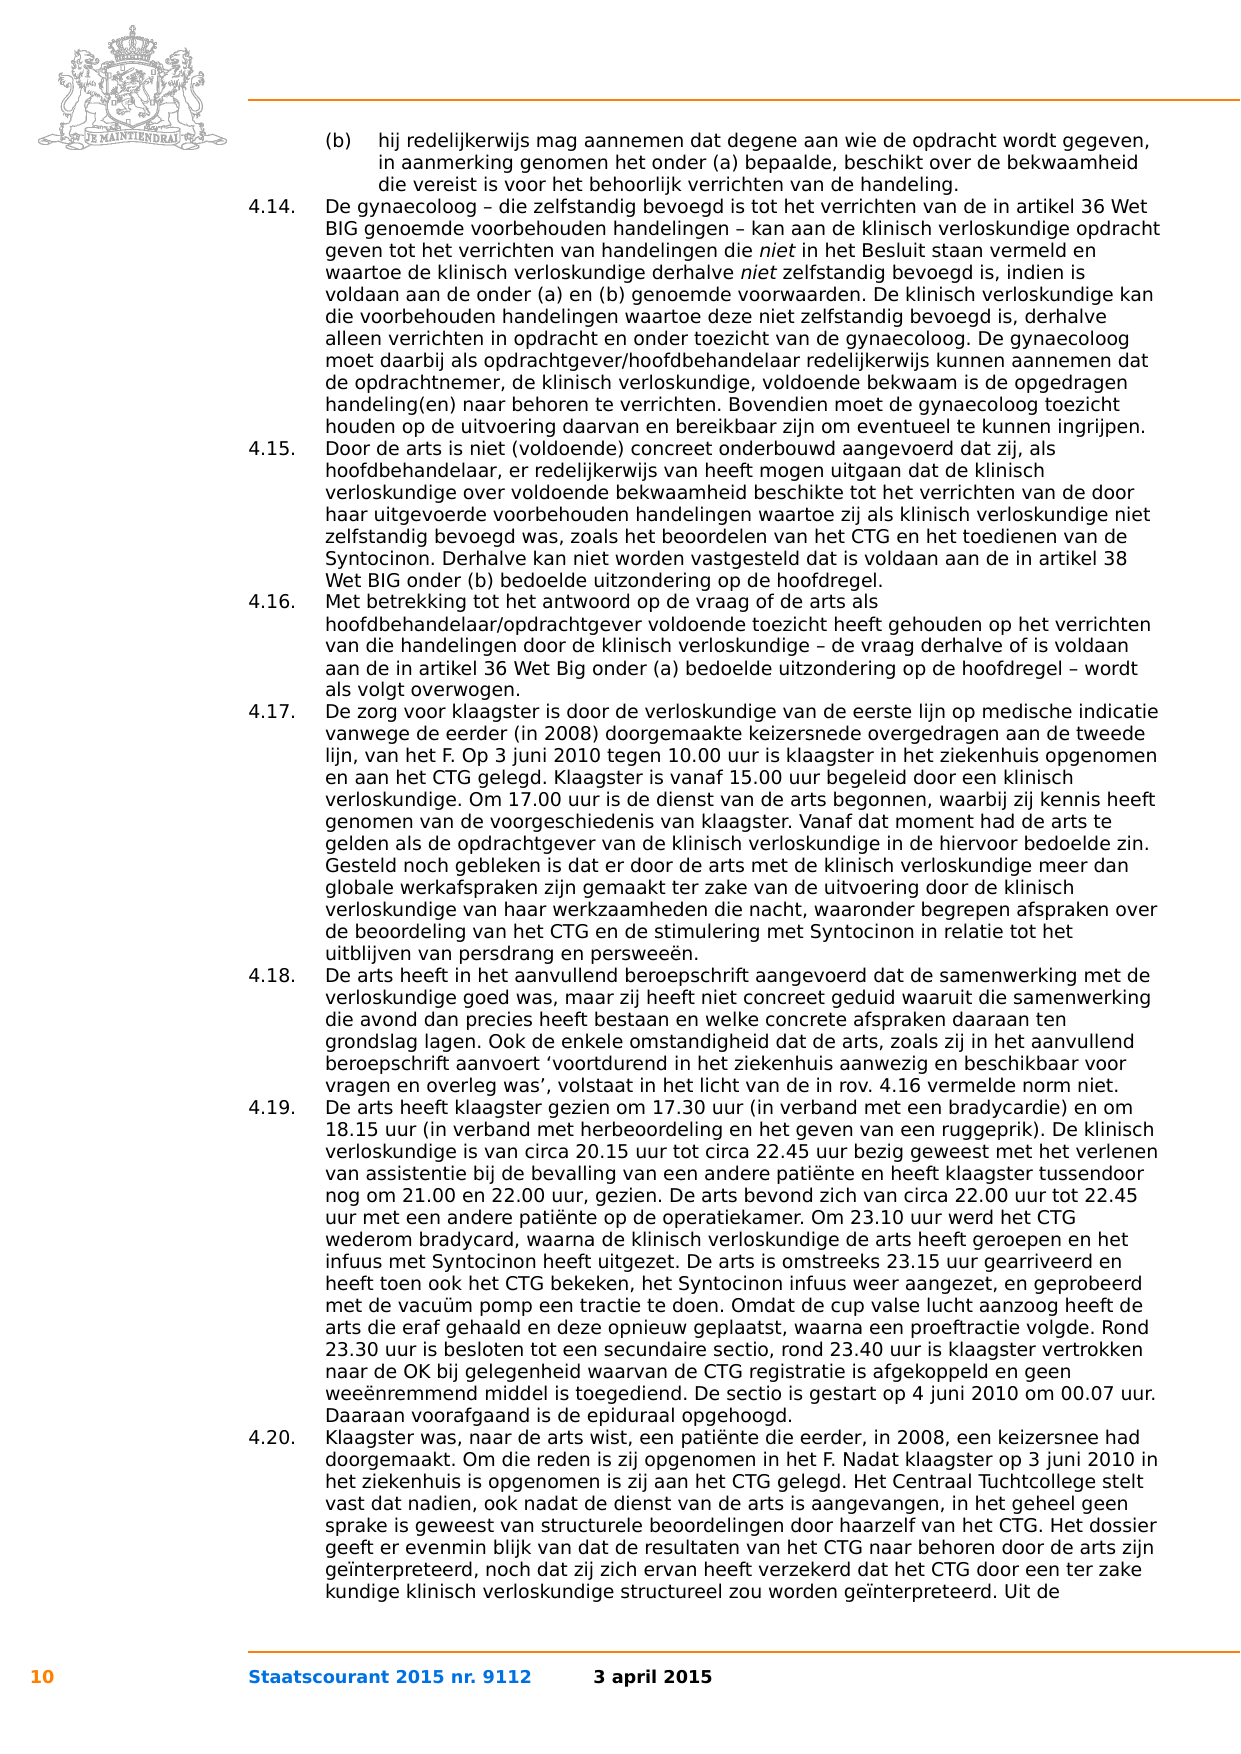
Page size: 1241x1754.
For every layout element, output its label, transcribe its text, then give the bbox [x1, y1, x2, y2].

text 4.18. De arts heeft in het aanvullend beroepschrift aangevoerd dat de samenwerking met de verloskundige goed was, maar zij heeft niet concreet geduid waaruit die samenwerking die avond dan precies heeft bestaan en welke concrete afspraken daaraan ten grondslag lagen. Ook de enkele omstandigheid dat de arts, zoals zij in het aanvullend beroepschrift aanvoert ‘voortdurend in het ziekenhuis aanwezig en beschikbaar voor vragen en overleg was’, volstaat in het licht van de in rov. 4.16 vermelde norm niet. [248, 965, 1163, 1097]
text 4.17. De zorg voor klaagster is door de verloskundige van de eerste lijn op medische indicatie vanwege de eerder (in 2008) doorgemaakte keizersnede overgedragen aan de tweede lijn, van het F. Op 3 juni 2010 tegen 10.00 uur is klaagster in het ziekenhuis opgenomen en aan het CTG gelegd. Klaagster is vanaf 15.00 uur begeleid door een klinisch verloskundige. Om 17.00 uur is de dienst van de arts begonnen, waarbij zij kennis heeft genomen van de voorgeschiedenis van klaagster. Vanaf dat moment had de arts te gelden als de opdrachtgever van de klinisch verloskundige in de hiervoor bedoelde zin. Gesteld noch gebleken is dat er door de arts met de klinisch verloskundige meer dan globale werkafspraken zijn gemaakt ter zake van de uitvoering door de klinisch verloskundige van haar werkzaamheden die nacht, waaronder begrepen afspraken over de beoordeling van het CTG en de stimulering met Syntocinon in relatie tot het uitblijven van persdrang en persweeën. [248, 701, 1163, 965]
text 4.14. De gynaecoloog – die zelfstandig bevoegd is tot het verrichten van de in artikel 36 Wet BIG genoemde voorbehouden handelingen – kan aan de klinisch verloskundige opdracht geven tot het verrichten van handelingen die niet in het Besluit staan vermeld en waartoe de klinisch verloskundige derhalve niet zelfstandig bevoegd is, indien is voldaan aan de onder (a) en (b) genoemde voorwaarden. De klinisch verloskundige kan die voorbehouden handelingen waartoe deze niet zelfstandig bevoegd is, derhalve alleen verrichten in opdracht en onder toezicht van de gynaecoloog. De gynaecoloog moet daarbij als opdrachtgever/hoofdbehandelaar redelijkerwijs kunnen aannemen dat de opdrachtnemer, de klinisch verloskundige, voldoende bekwaam is de opgedragen handeling(en) naar behoren te verrichten. Bovendien moet de gynaecoloog toezicht houden op de uitvoering daarvan en bereikbaar zijn om eventueel te kunnen ingrijpen. [248, 196, 1163, 438]
text 4.19. De arts heeft klaagster gezien om 17.30 uur (in verband met een bradycardie) en om 18.15 uur (in verband met herbeoordeling en het geven van een ruggeprik). De klinisch verloskundige is van circa 20.15 uur tot circa 22.45 uur bezig geweest met het verlenen van assistentie bij de bevalling van een andere patiënte en heeft klaagster tussendoor nog om 21.00 en 22.00 uur, gezien. De arts bevond zich van circa 22.00 uur tot 22.45 uur met een andere patiënte op de operatiekamer. Om 23.10 uur werd het CTG wederom bradycard, waarna de klinisch verloskundige de arts heeft geroepen en het infuus met Syntocinon heeft uitgezet. De arts is omstreeks 23.15 uur gearriveerd en heeft toen ook het CTG bekeken, het Syntocinon infuus weer aangezet, en geprobeerd met de vacuüm pomp een tractie te doen. Omdat de cup valse lucht aanzoog heeft de arts die eraf gehaald en deze opnieuw geplaatst, waarna een proeftractie volgde. Rond 23.30 uur is besloten tot een secundaire sectio, rond 23.40 uur is klaagster vertrokken naar de OK bij gelegenheid waarvan de CTG registratie is afgekoppeld en geen weeënremmend middel is toegediend. De sectio is gestart op 4 juni 2010 om 00.07 uur. Daaraan voorafgaand is de epiduraal opgehoogd. [248, 1097, 1163, 1427]
text 4.20. Klaagster was, naar de arts wist, een patiënte die eerder, in 2008, een keizersnee had doorgemaakt. Om die reden is zij opgenomen in het F. Nadat klaagster op 3 juni 2010 in het ziekenhuis is opgenomen is zij aan het CTG gelegd. Het Centraal Tuchtcollege stelt vast dat nadien, ook nadat de dienst van de arts is aangevangen, in het geheel geen sprake is geweest van structurele beoordelingen door haarzelf van het CTG. Het dossier geeft er evenmin blijk van dat de resultaten van het CTG naar behoren door de arts zijn geïnterpreteerd, noch dat zij zich ervan heeft verzekerd dat het CTG door een ter zake kundige klinisch verloskundige structureel zou worden geïnterpreteerd. Uit de [248, 1427, 1163, 1602]
text 4.16. Met betrekking tot het antwoord op de vraag of de arts als hoofdbehandelaar/opdrachtgever voldoende toezicht heeft gehouden op het verrichten van die handelingen door de klinisch verloskundige – de vraag derhalve of is voldaan aan de in artikel 36 Wet Big onder (a) bedoelde uitzondering op de hoofdregel – wordt als volgt overwogen. [248, 591, 1163, 701]
text (b) hij redelijkerwijs mag aannemen dat degene aan wie de opdracht wordt gegeven, in aanmerking genomen het onder (a) bepaalde, beschikt over de bekwaamheid die vereist is voor het behoorlijk verrichten van de handeling. [325, 130, 1163, 196]
picture [38, 25, 227, 150]
text 4.15. Door de arts is niet (voldoende) concreet onderbouwd aangevoerd dat zij, als hoofdbehandelaar, er redelijkerwijs van heeft mogen uitgaan dat de klinisch verloskundige over voldoende bekwaamheid beschikte tot het verrichten van de door haar uitgevoerde voorbehouden handelingen waartoe zij als klinisch verloskundige niet zelfstandig bevoegd was, zoals het beoordelen van het CTG en het toedienen van de Syntocinon. Derhalve kan niet worden vastgesteld dat is voldaan aan de in artikel 38 Wet BIG onder (b) bedoelde uitzondering op de hoofdregel. [248, 438, 1163, 591]
